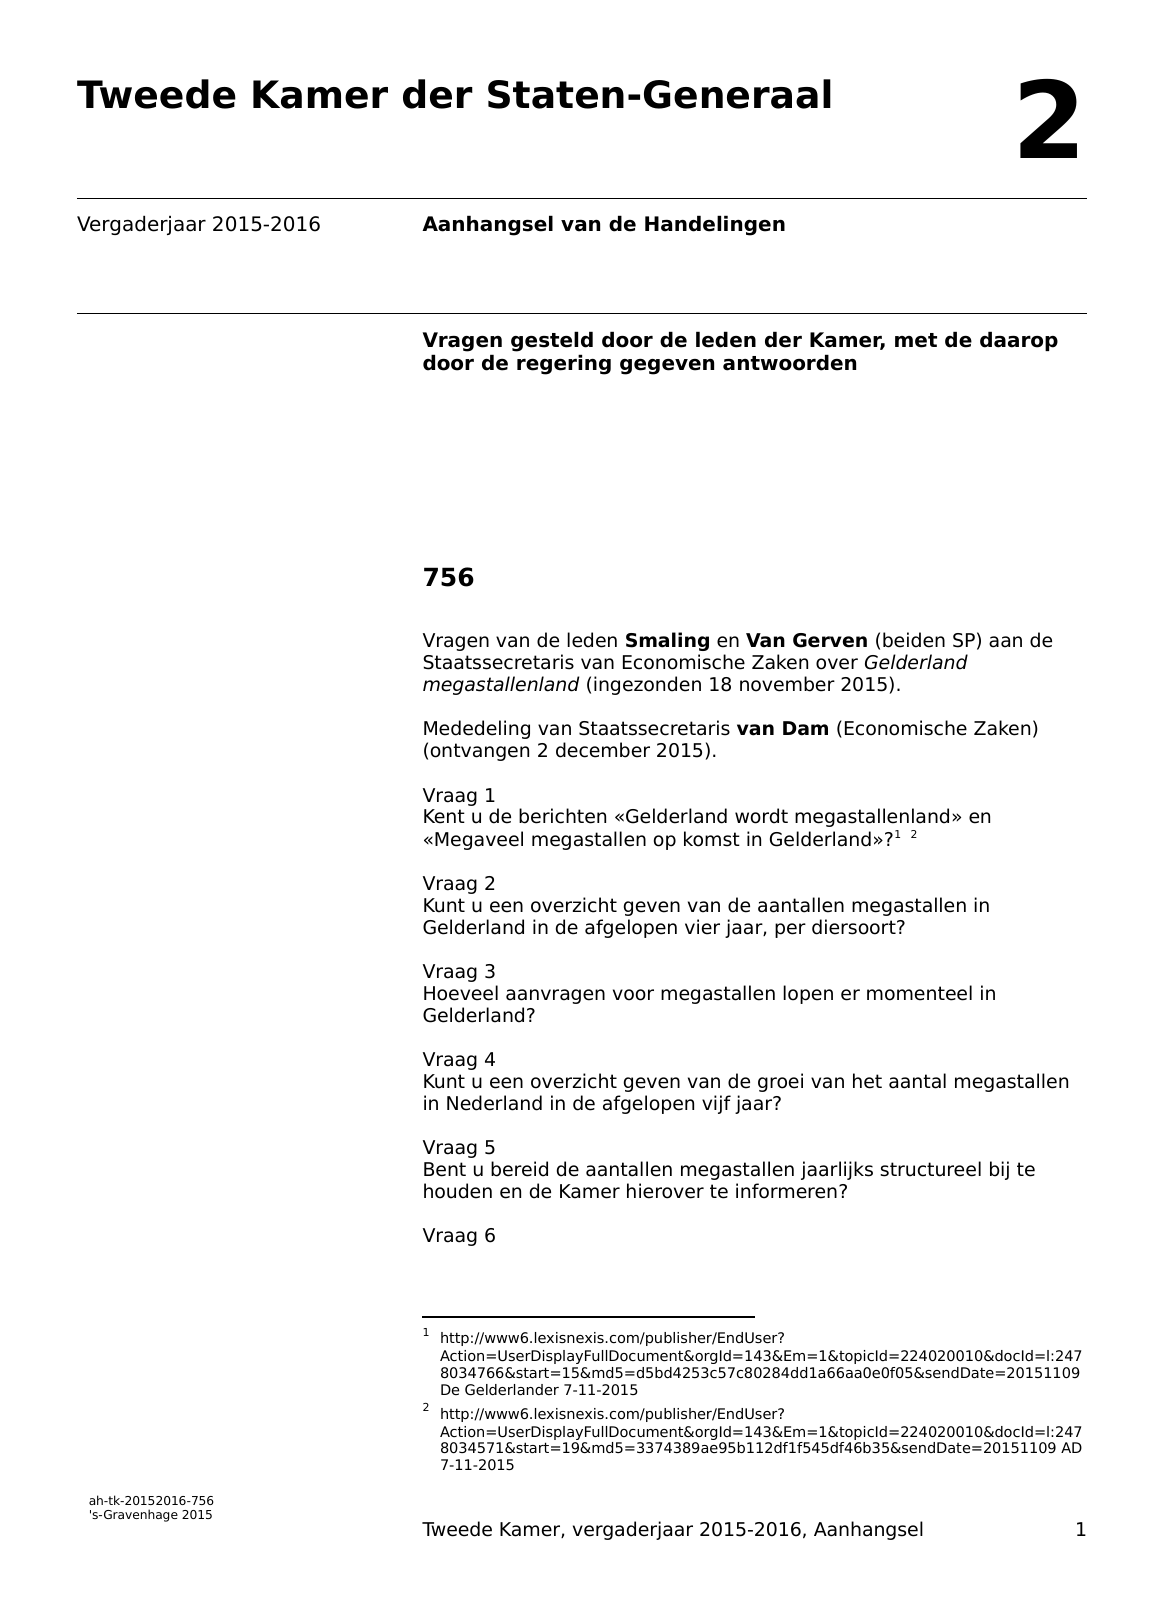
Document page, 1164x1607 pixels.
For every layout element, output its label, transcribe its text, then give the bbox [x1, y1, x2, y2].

table_header 2 [886, 59, 1087, 198]
text 756 [422, 563, 1087, 592]
text Vragen van de leden Smaling en Van Gerven (beiden SP) aan de Staatssecretaris van Economische Zaken over Gelderland megastallenland (ingezonden 18 november 2015). [422, 630, 1087, 696]
table_cell Vragen gesteld door de leden der Kamer, met de daarop door de regering gegeven antwoorden [422, 314, 1087, 375]
text Bent u bereid de aantallen megastallen jaarlijks structureel bij te houden en de Kamer hierover te informeren? [422, 1159, 1087, 1203]
text Vraag 3 [422, 961, 1087, 983]
text ah-tk-20152016-756 [88, 1494, 323, 1508]
text Vraag 5 [422, 1137, 1087, 1159]
text Kent u de berichten «Gelderland wordt megastallenland» en «Megaveel megastallen op komst in Gelderland»? [422, 806, 1087, 850]
text Vraag 2 [422, 873, 1087, 894]
table_cell Aanhangsel van de Handelingen [422, 199, 1087, 313]
table_cell Vergaderjaar 2015-2016 [77, 199, 422, 313]
text Mededeling van Staatssecretaris van Dam (Economische Zaken) (ontvangen 2 december 2015). [422, 718, 1087, 762]
text Vraag 4 [422, 1049, 1087, 1071]
table_cell [77, 314, 422, 375]
table_header Tweede Kamer der Staten-Generaal [77, 59, 886, 198]
text Vraag 1 [422, 784, 1087, 806]
text Kunt u een overzicht geven van de groei van het aantal megastallen in Nederland in de afgelopen vijf jaar? [422, 1071, 1087, 1115]
text Hoeveel aanvragen voor megastallen lopen er momenteel in Gelderland? [422, 983, 1087, 1027]
text Vraag 6 [422, 1225, 1087, 1247]
text 's-Gravenhage 2015 [88, 1508, 323, 1522]
text http://www6.lexisnexis.com/publisher/EndUser?Action=UserDisplayFullDocument&orgId=143&Em=1&topicId=224020010&docId=l:2478034571&start=19&md5=3374389ae95b112df1f545df46b35&sendDate=20151109 AD 7-11-2015 [422, 1402, 1087, 1474]
text http://www6.lexisnexis.com/publisher/EndUser?Action=UserDisplayFullDocument&orgId=143&Em=1&topicId=224020010&docId=l:2478034766&start=15&md5=d5bd4253c57c80284dd1a66aa0e0f05&sendDate=20151109 De Gelderlander 7-11-2015 [422, 1326, 1087, 1399]
text Kunt u een overzicht geven van de aantallen megastallen in Gelderland in de afgelopen vier jaar, per diersoort? [422, 894, 1087, 938]
